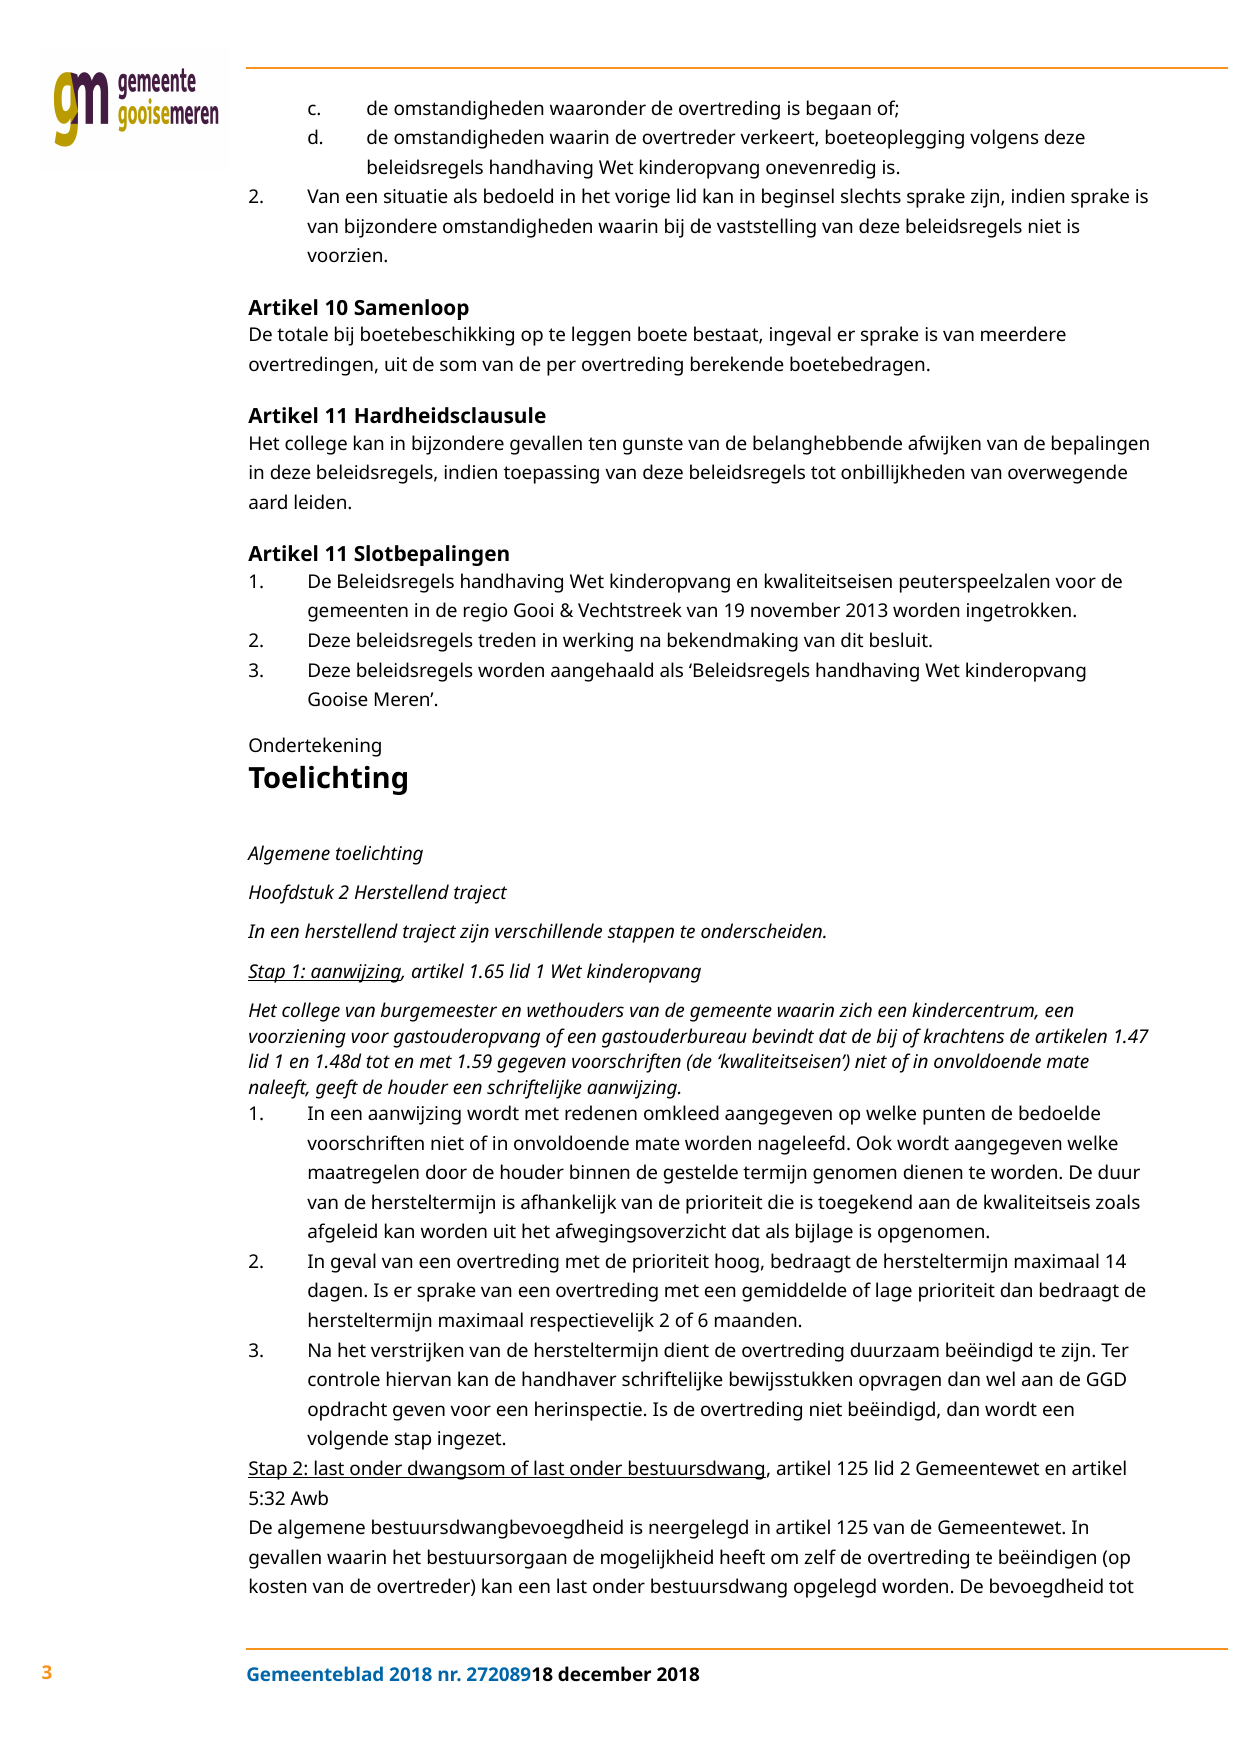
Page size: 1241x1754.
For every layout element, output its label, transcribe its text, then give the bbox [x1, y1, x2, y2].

text Algemene toelichting [248, 840, 1152, 866]
list de omstandigheden waaronder de overtreding is begaan of; [307, 95, 1152, 121]
list In een aanwijzing wordt met redenen omkleed aangegeven op welke punten de bedoelde voorschriften niet of in onvoldoende mate worden nageleefd. Ook wordt aangegeven welke maatregelen door de houder binnen de gestelde termijn genomen dienen te worden. De duur van de hersteltermijn is afhankelijk van de prioriteit die is toegekend aan de kwaliteitseis zoals afgeleid kan worden uit het afwegingsoverzicht dat als bijlage is opgenomen. [248, 1100, 1152, 1244]
list De Beleidsregels handhaving Wet kinderopvang en kwaliteitseisen peuterspeelzalen voor de gemeenten in de regio Gooi & Vechtstreek van 19 november 2013 worden ingetrokken. [248, 568, 1152, 623]
text Artikel 11 Hardheidsclausule [248, 402, 1152, 430]
picture [41, 47, 231, 172]
list Na het verstrijken van de hersteltermijn dient de overtreding duurzaam beëindigd te zijn. Ter controle hiervan kan de handhaver schriftelijke bewijsstukken opvragen dan wel aan de GGD opdracht geven voor een herinspectie. Is de overtreding niet beëindigd, dan wordt een volgende stap ingezet. [248, 1337, 1152, 1451]
text In een herstellend traject zijn verschillende stappen te onderscheiden. [248, 919, 1152, 944]
text De algemene bestuursdwangbevoegdheid is neergelegd in artikel 125 van de Gemeentewet. In gevallen waarin het bestuursorgaan de mogelijkheid heeft om zelf de overtreding te beëindigen (op kosten van de overtreder) kan een last onder bestuursdwang opgelegd worden. De bevoegdheid tot [248, 1514, 1152, 1599]
list Van een situatie als bedoeld in het vorige lid kan in beginsel slechts sprake zijn, indien sprake is van bijzondere omstandigheden waarin bij de vaststelling van deze beleidsregels niet is voorzien. [248, 183, 1152, 268]
text Artikel 10 Samenloop [248, 293, 1152, 322]
text Stap 2: last onder dwangsom of last onder bestuursdwang, artikel 125 lid 2 Gemeentewet en artikel 5:32 Awb [248, 1455, 1152, 1510]
text Stap 1: aanwijzing, artikel 1.65 lid 1 Wet kinderopvang [248, 958, 1152, 984]
list Deze beleidsregels worden aangehaald als ‘Beleidsregels handhaving Wet kinderopvang Gooise Meren’. [248, 657, 1152, 712]
list In geval van een overtreding met de prioriteit hoog, bedraagt de hersteltermijn maximaal 14 dagen. Is er sprake van een overtreding met een gemiddelde of lage prioriteit dan bedraagt de hersteltermijn maximaal respectievelijk 2 of 6 maanden. [248, 1248, 1152, 1333]
list de omstandigheden waarin de overtreder verkeert, boeteoplegging volgens deze beleidsregels handhaving Wet kinderopvang onevenredig is. [307, 124, 1152, 180]
text Het college van burgemeester en wethouders van de gemeente waarin zich een kindercentrum, een voorziening voor gastouderopvang of een gastouderbureau bevindt dat de bij of krachtens de artikelen 1.47 lid 1 en 1.48d tot en met 1.59 gegeven voorschriften (de ‘kwaliteitseisen’) niet of in onvoldoende mate naleeft, geeft de houder een schriftelijke aanwijzing. [248, 997, 1152, 1100]
text Toelichting [248, 758, 1152, 797]
text De totale bij boetebeschikking op te leggen boete bestaat, ingeval er sprake is van meerdere overtredingen, uit de som van de per overtreding berekende boetebedragen. [248, 322, 1152, 377]
text Hoofdstuk 2 Herstellend traject [248, 879, 1152, 905]
text Artikel 11 Slotbepalingen [248, 539, 1152, 568]
list Deze beleidsregels treden in werking na bekendmaking van dit besluit. [248, 627, 1152, 653]
text Het college kan in bijzondere gevallen ten gunste van de belanghebbende afwijken van de bepalingen in deze beleidsregels, indien toepassing van deze beleidsregels tot onbillijkheden van overwegende aard leiden. [248, 430, 1152, 515]
text Ondertekening [248, 732, 1152, 758]
